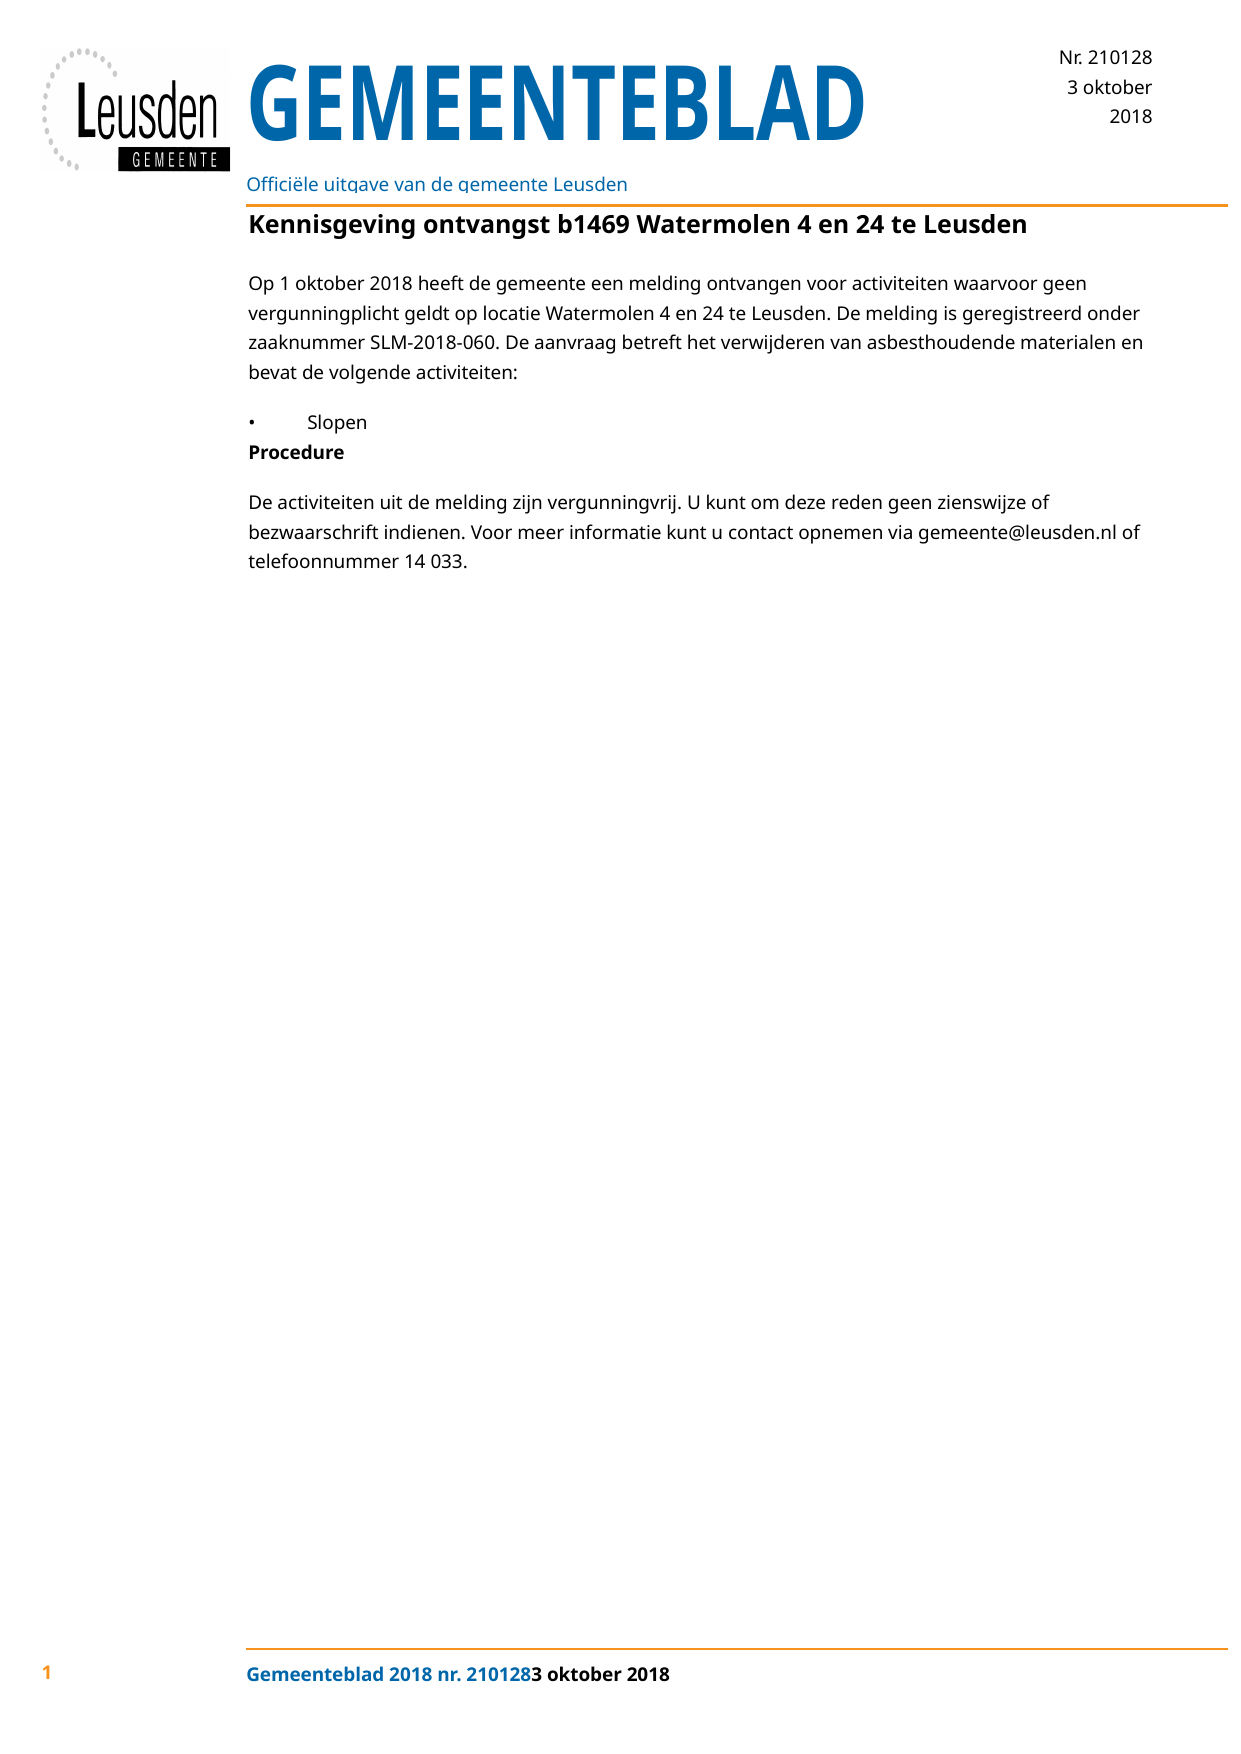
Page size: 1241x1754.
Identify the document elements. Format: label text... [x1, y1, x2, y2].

text Kennisgeving ontvangst b1469 Watermolen 4 en 24 te Leusden [248, 207, 1152, 241]
list Slopen [248, 409, 1152, 435]
text Op 1 oktober 2018 heeft de gemeente een melding ontvangen voor activiteiten waarvoor geen vergunningplicht geldt op locatie Watermolen 4 en 24 te Leusden. De melding is geregistreerd onder zaaknummer SLM-2018-060. De aanvraag betreft het verwijderen van asbesthoudende materialen en bevat de volgende activiteiten: [248, 270, 1152, 385]
text Procedure [248, 439, 1152, 465]
picture [41, 47, 231, 172]
text De activiteiten uit de melding zijn vergunningvrij. U kunt om deze reden geen zienswijze of bezwaarschrift indienen. Voor meer informatie kunt u contact opnemen via gemeente@leusden.nl of telefoonnummer 14 033. [248, 489, 1152, 574]
